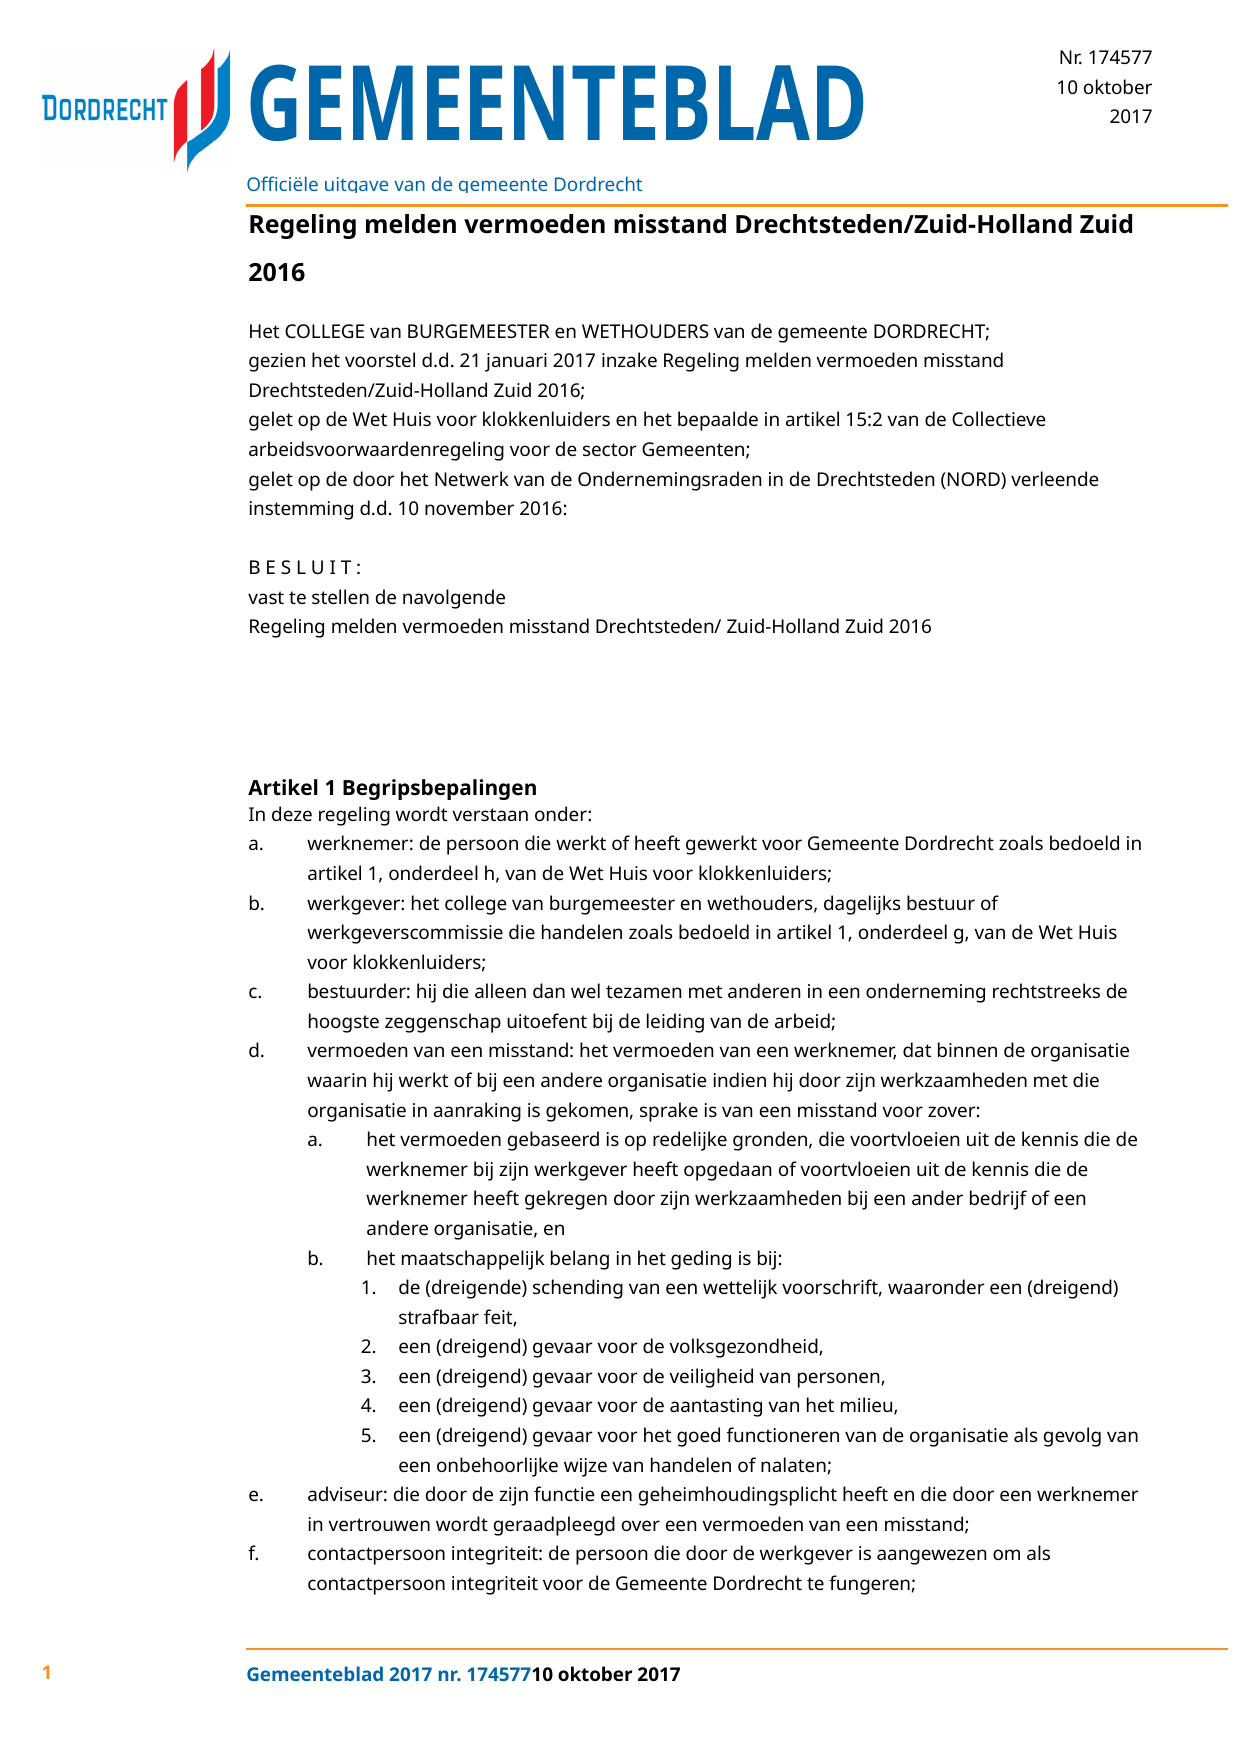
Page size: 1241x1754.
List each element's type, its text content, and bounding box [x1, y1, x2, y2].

list adviseur: die door de zijn functie een geheimhoudingsplicht heeft en die door een werknemer in vertrouwen wordt geraadpleegd over een vermoeden van een misstand; [248, 1481, 1152, 1537]
text Artikel 1 Begripsbepalingen [248, 773, 1152, 801]
text gelet op de door het Netwerk van de Ondernemingsraden in de Drechtsteden (NORD) verleende instemming d.d. 10 november 2016: [248, 466, 1152, 521]
list vermoeden van een misstand: het vermoeden van een werknemer, dat binnen de organisatie waarin hij werkt of bij een andere organisatie indien hij door zijn werkzaamheden met die organisatie in aanraking is gekomen, sprake is van een misstand voor zover: [248, 1038, 1152, 1123]
list het vermoeden gebaseerd is op redelijke gronden, die voortvloeien uit de kennis die de werknemer bij zijn werkgever heeft opgedaan of voortvloeien uit de kennis die de werknemer heeft gekregen door zijn werkzaamheden bij een ander bedrijf of een andere organisatie, en [307, 1126, 1152, 1241]
list het maatschappelijk belang in het geding is bij: [307, 1245, 1152, 1271]
list de (dreigende) schending van een wettelijk voorschrift, waaronder een (dreigend) strafbaar feit, [361, 1274, 1152, 1330]
list een (dreigend) gevaar voor de volksgezondheid, [361, 1333, 1152, 1359]
text vast te stellen de navolgende [248, 584, 1152, 610]
text Het COLLEGE van BURGEMEESTER en WETHOUDERS van de gemeente DORDRECHT; [248, 318, 1152, 344]
list een (dreigend) gevaar voor de aantasting van het milieu, [361, 1393, 1152, 1418]
text Regeling melden vermoeden misstand Drechtsteden/ Zuid-Holland Zuid 2016 [248, 614, 1152, 639]
text gelet op de Wet Huis voor klokkenluiders en het bepaalde in artikel 15:2 van de Collectieve arbeidsvoorwaardenregeling voor de sector Gemeenten; [248, 407, 1152, 462]
list contactpersoon integriteit: de persoon die door de werkgever is aangewezen om als contactpersoon integriteit voor de Gemeente Dordrecht te fungeren; [248, 1541, 1152, 1596]
list werkgever: het college van burgemeester en wethouders, dagelijks bestuur of werkgeverscommissie die handelen zoals bedoeld in artikel 1, onderdeel g, van de Wet Huis voor klokkenluiders; [248, 890, 1152, 975]
text Regeling melden vermoeden misstand Drechtsteden/Zuid-Holland Zuid 2016 [248, 207, 1152, 288]
picture [41, 47, 231, 172]
text gezien het voorstel d.d. 21 januari 2017 inzake Regeling melden vermoeden misstand Drechtsteden/Zuid-Holland Zuid 2016; [248, 347, 1152, 403]
list werknemer: de persoon die werkt of heeft gewerkt voor Gemeente Dordrecht zoals bedoeld in artikel 1, onderdeel h, van de Wet Huis voor klokkenluiders; [248, 831, 1152, 886]
list een (dreigend) gevaar voor het goed functioneren van de organisatie als gevolg van een onbehoorlijke wijze van handelen of nalaten; [361, 1422, 1152, 1478]
list een (dreigend) gevaar voor de veiligheid van personen, [361, 1363, 1152, 1389]
list bestuurder: hij die alleen dan wel tezamen met anderen in een onderneming rechtstreeks de hoogste zeggenschap uitoefent bij de leiding van de arbeid; [248, 978, 1152, 1034]
text In deze regeling wordt verstaan onder: [248, 801, 1152, 827]
text B E S L U I T : [248, 554, 1152, 580]
